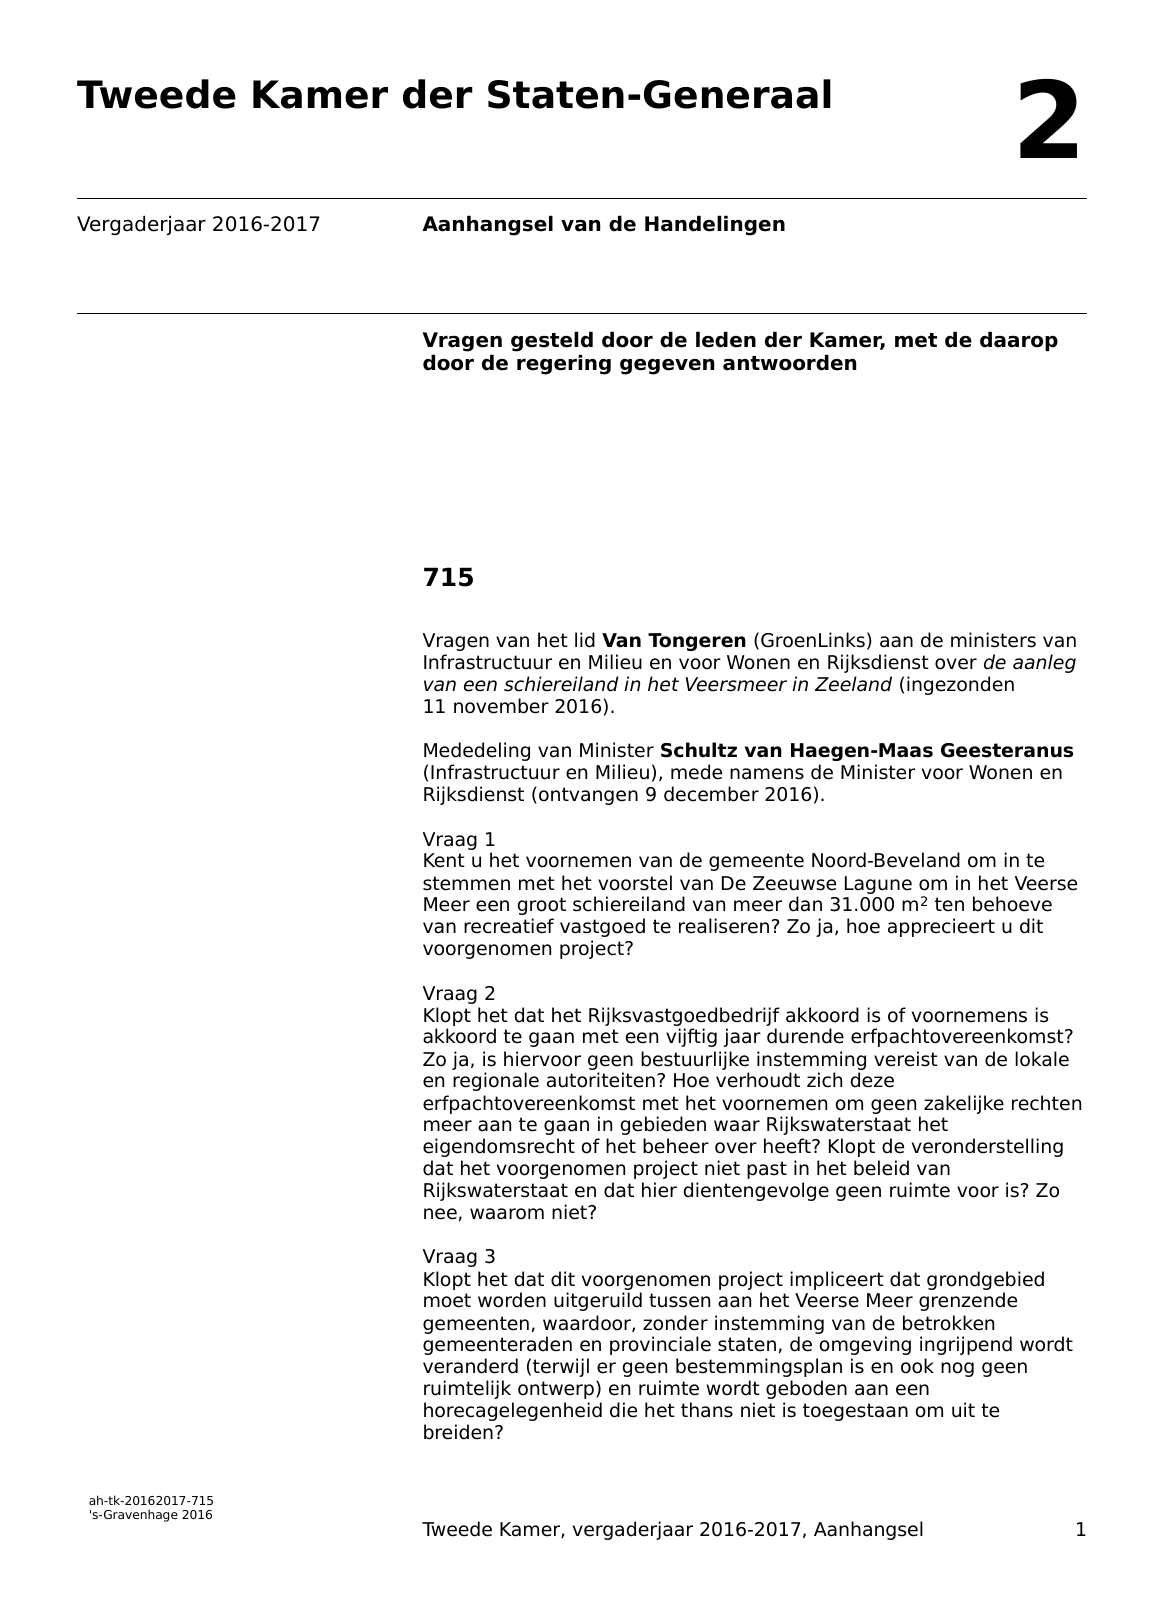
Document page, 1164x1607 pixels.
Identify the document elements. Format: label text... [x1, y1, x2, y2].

table_cell Vergaderjaar 2016-2017 [77, 199, 422, 313]
text Klopt het dat het Rijksvastgoedbedrijf akkoord is of voornemens is akkoord te gaan met een vijftig jaar durende erfpachtovereenkomst? Zo ja, is hiervoor geen bestuurlijke instemming vereist van de lokale en regionale autoriteiten? Hoe verhoudt zich deze erfpachtovereenkomst met het voornemen om geen zakelijke rechten meer aan te gaan in gebieden waar Rijkswaterstaat het eigendomsrecht of het beheer over heeft? Klopt de veronderstelling dat het voorgenomen project niet past in het beleid van Rijkswaterstaat en dat hier dientengevolge geen ruimte voor is? Zo nee, waarom niet? [422, 1004, 1087, 1224]
table_cell Aanhangsel van de Handelingen [422, 199, 1087, 313]
text Klopt het dat dit voorgenomen project impliceert dat grondgebied moet worden uitgeruild tussen aan het Veerse Meer grenzende gemeenten, waardoor, zonder instemming van de betrokken gemeenteraden en provinciale staten, de omgeving ingrijpend wordt veranderd (terwijl er geen bestemmingsplan is en ook nog geen ruimtelijk ontwerp) en ruimte wordt geboden aan een horecagelegenheid die het thans niet is toegestaan om uit te breiden? [422, 1268, 1087, 1444]
text 715 [422, 563, 1087, 592]
text Vraag 3 [422, 1246, 1087, 1268]
text Vraag 2 [422, 982, 1087, 1004]
table_cell Vragen gesteld door de leden der Kamer, met de daarop door de regering gegeven antwoorden [422, 314, 1087, 375]
text 's-Gravenhage 2016 [88, 1508, 323, 1522]
text Vragen van het lid Van Tongeren (GroenLinks) aan de ministers van Infrastructuur en Milieu en voor Wonen en Rijksdienst over de aanleg van een schiereiland in het Veersmeer in Zeeland (ingezonden 11 november 2016). [422, 630, 1087, 718]
text Vraag 1 [422, 828, 1087, 850]
text Mededeling van Minister Schultz van Haegen-Maas Geesteranus (Infrastructuur en Milieu), mede namens de Minister voor Wonen en Rijksdienst (ontvangen 9 december 2016). [422, 740, 1087, 806]
text ah-tk-20162017-715 [88, 1494, 323, 1508]
table_header Tweede Kamer der Staten-Generaal [77, 59, 886, 198]
table_header 2 [886, 59, 1087, 198]
text Kent u het voornemen van de gemeente Noord-Beveland om in te stemmen met het voorstel van De Zeeuwse Lagune om in het Veerse Meer een groot schiereiland van meer dan 31.000 m2 ten behoeve van recreatief vastgoed te realiseren? Zo ja, hoe apprecieert u dit voorgenomen project? [422, 850, 1087, 960]
table_cell [77, 314, 422, 375]
